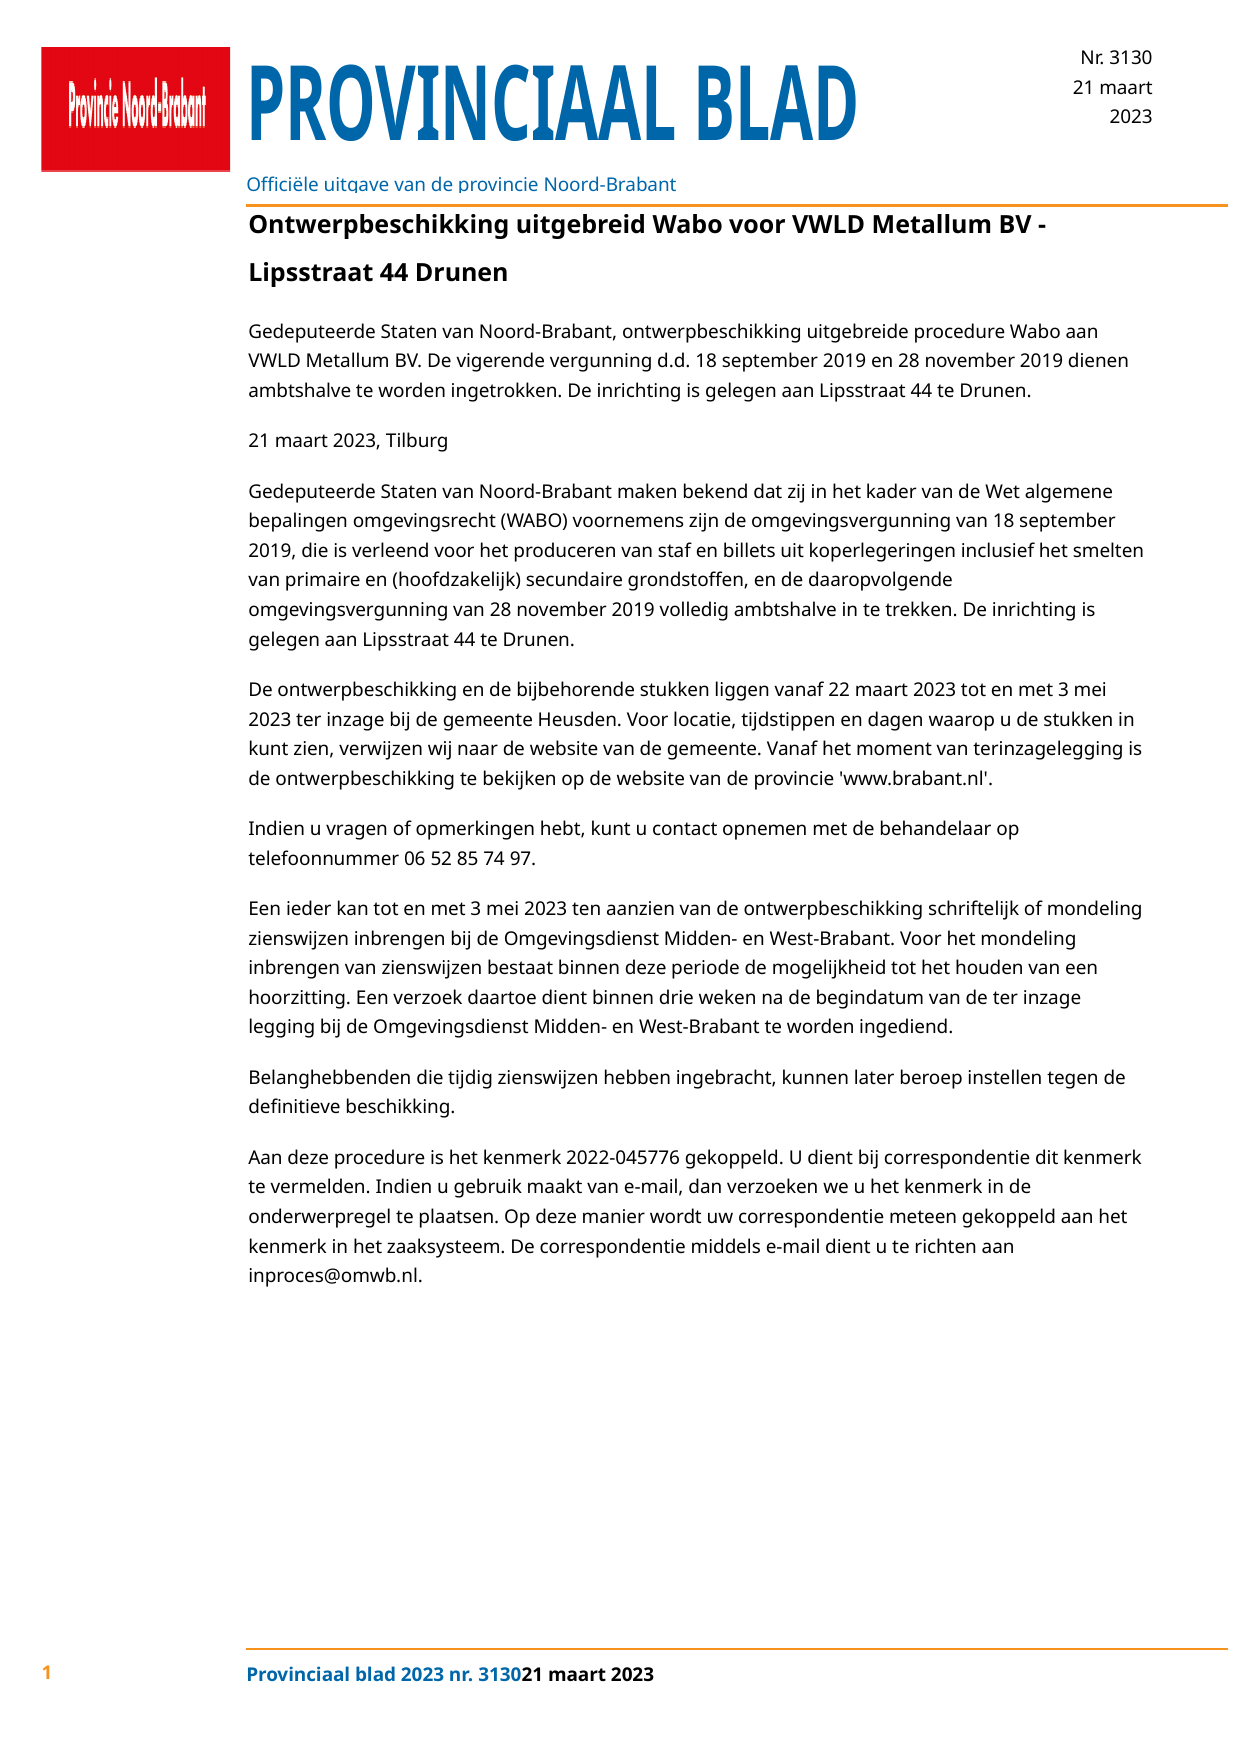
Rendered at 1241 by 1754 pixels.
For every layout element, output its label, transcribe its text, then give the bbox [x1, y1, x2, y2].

text Aan deze procedure is het kenmerk 2022-045776 gekoppeld. U dient bij correspondentie dit kenmerk te vermelden. Indien u gebruik maakt van e-mail, dan verzoeken we u het kenmerk in de onderwerpregel te plaatsen. Op deze manier wordt uw correspondentie meteen gekoppeld aan het kenmerk in het zaaksysteem. De correspondentie middels e-mail dient u te richten aan inproces@omwb.nl. [248, 1144, 1152, 1288]
picture [41, 47, 231, 172]
text Ontwerpbeschikking uitgebreid Wabo voor VWLD Metallum BV - Lipsstraat 44 Drunen [248, 207, 1152, 288]
text Belanghebbenden die tijdig zienswijzen hebben ingebracht, kunnen later beroep instellen tegen de definitieve beschikking. [248, 1064, 1152, 1119]
text Een ieder kan tot en met 3 mei 2023 ten aanzien van de ontwerpbeschikking schriftelijk of mondeling zienswijzen inbrengen bij de Omgevingsdienst Midden- en West-Brabant. Voor het mondeling inbrengen van zienswijzen bestaat binnen deze periode de mogelijkheid tot het houden van een hoorzitting. Een verzoek daartoe dient binnen drie weken na de begindatum van de ter inzage legging bij de Omgevingsdienst Midden- en West-Brabant te worden ingediend. [248, 895, 1152, 1039]
text De ontwerpbeschikking en de bijbehorende stukken liggen vanaf 22 maart 2023 tot en met 3 mei 2023 ter inzage bij de gemeente Heusden. Voor locatie, tijdstippen en dagen waarop u de stukken in kunt zien, verwijzen wij naar de website van de gemeente. Vanaf het moment van terinzagelegging is de ontwerpbeschikking te bekijken op de website van de provincie 'www.brabant.nl'. [248, 676, 1152, 791]
text Gedeputeerde Staten van Noord-Brabant, ontwerpbeschikking uitgebreide procedure Wabo aan VWLD Metallum BV. De vigerende vergunning d.d. 18 september 2019 en 28 november 2019 dienen ambtshalve te worden ingetrokken. De inrichting is gelegen aan Lipsstraat 44 te Drunen. [248, 318, 1152, 403]
text Indien u vragen of opmerkingen hebt, kunt u contact opnemen met de behandelaar op telefoonnummer 06 52 85 74 97. [248, 815, 1152, 871]
text Gedeputeerde Staten van Noord-Brabant maken bekend dat zij in het kader van de Wet algemene bepalingen omgevingsrecht (WABO) voornemens zijn de omgevingsvergunning van 18 september 2019, die is verleend voor het produceren van staf en billets uit koperlegeringen inclusief het smelten van primaire en (hoofdzakelijk) secundaire grondstoffen, en de daaropvolgende omgevingsvergunning van 28 november 2019 volledig ambtshalve in te trekken. De inrichting is gelegen aan Lipsstraat 44 te Drunen. [248, 478, 1152, 652]
text 21 maart 2023, Tilburg [248, 427, 1152, 453]
